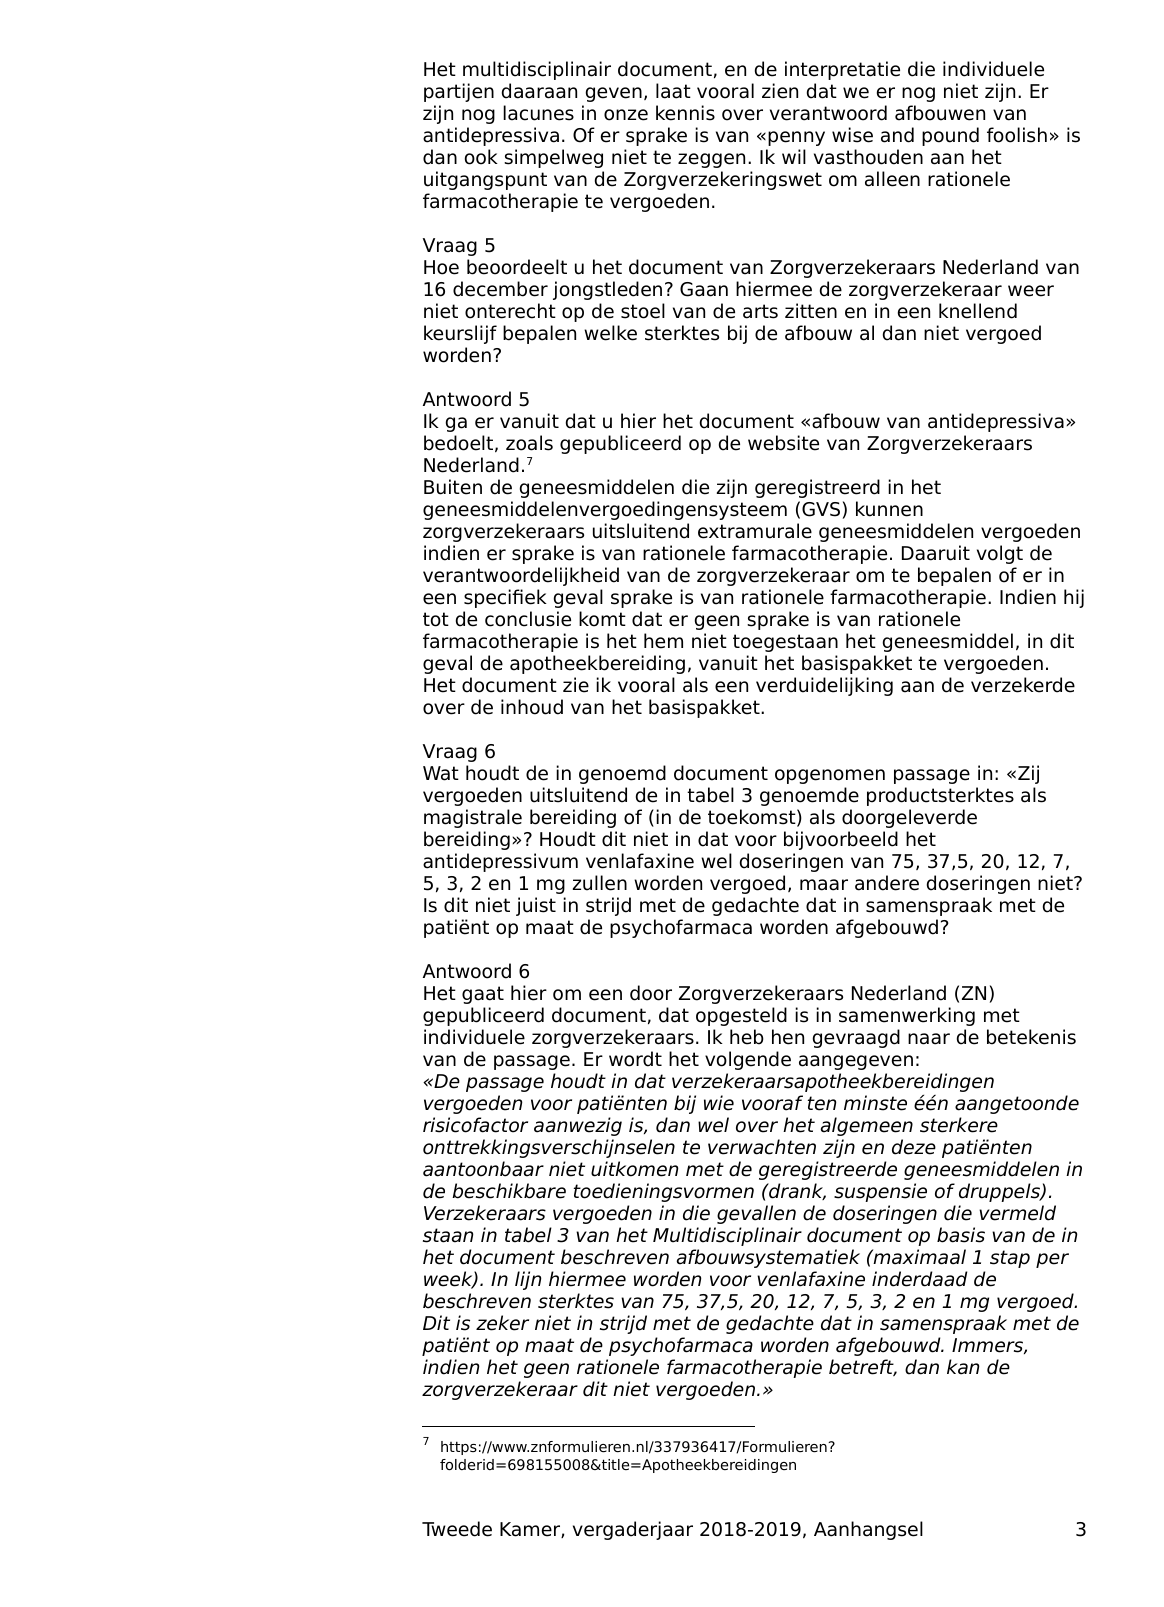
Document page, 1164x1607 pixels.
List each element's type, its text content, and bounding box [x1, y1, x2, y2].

text Vraag 6 [422, 741, 1087, 763]
text Antwoord 5 [422, 389, 1087, 411]
text «De passage houdt in dat verzekeraarsapotheekbereidingen vergoeden voor patiënten bij wie vooraf ten minste één aangetoonde risicofactor aanwezig is, dan wel over het algemeen sterkere onttrekkingsverschijnselen te verwachten zijn en deze patiënten aantoonbaar niet uitkomen met de geregistreerde geneesmiddelen in de beschikbare toedieningsvormen (drank, suspensie of druppels). Verzekeraars vergoeden in die gevallen de doseringen die vermeld staan in tabel 3 van het Multidisciplinair document op basis van de in het document beschreven afbouwsystematiek (maximaal 1 stap per week). In lijn hiermee worden voor venlafaxine inderdaad de beschreven sterktes van 75, 37,5, 20, 12, 7, 5, 3, 2 en 1 mg vergoed. Dit is zeker niet in strijd met de gedachte dat in samenspraak met de patiënt op maat de psychofarmaca worden afgebouwd. Immers, indien het geen rationele farmacotherapie betreft, dan kan de zorgverzekeraar dit niet vergoeden.» [422, 1071, 1087, 1401]
text Antwoord 6 [422, 961, 1087, 983]
text Het gaat hier om een door Zorgverzekeraars Nederland (ZN) gepubliceerd document, dat opgesteld is in samenwerking met individuele zorgverzekeraars. Ik heb hen gevraagd naar de betekenis van de passage. Er wordt het volgende aangegeven: [422, 983, 1087, 1071]
text Ik ga er vanuit dat u hier het document «afbouw van antidepressiva» bedoelt, zoals gepubliceerd op de website van Zorgverzekeraars Nederland. [422, 411, 1087, 477]
text Hoe beoordeelt u het document van Zorgverzekeraars Nederland van 16 december jongstleden? Gaan hiermee de zorgverzekeraar weer niet onterecht op de stoel van de arts zitten en in een knellend keurslijf bepalen welke sterktes bij de afbouw al dan niet vergoed worden? [422, 257, 1087, 367]
text https://www.znformulieren.nl/337936417/Formulieren?folderid=698155008&title=Apotheekbereidingen [422, 1435, 1087, 1474]
text Het multidisciplinair document, en de interpretatie die individuele partijen daaraan geven, laat vooral zien dat we er nog niet zijn. Er zijn nog lacunes in onze kennis over verantwoord afbouwen van antidepressiva. Of er sprake is van «penny wise and pound foolish» is dan ook simpelweg niet te zeggen. Ik wil vasthouden aan het uitgangspunt van de Zorgverzekeringswet om alleen rationele farmacotherapie te vergoeden. [422, 59, 1087, 213]
text Buiten de geneesmiddelen die zijn geregistreerd in het geneesmiddelenvergoedingensysteem (GVS) kunnen zorgverzekeraars uitsluitend extramurale geneesmiddelen vergoeden indien er sprake is van rationele farmacotherapie. Daaruit volgt de verantwoordelijkheid van de zorgverzekeraar om te bepalen of er in een specifiek geval sprake is van rationele farmacotherapie. Indien hij tot de conclusie komt dat er geen sprake is van rationele farmacotherapie is het hem niet toegestaan het geneesmiddel, in dit geval de apotheekbereiding, vanuit het basispakket te vergoeden. Het document zie ik vooral als een verduidelijking aan de verzekerde over de inhoud van het basispakket. [422, 477, 1087, 719]
text Wat houdt de in genoemd document opgenomen passage in: «Zij vergoeden uitsluitend de in tabel 3 genoemde productsterktes als magistrale bereiding of (in de toekomst) als doorgeleverde bereiding»? Houdt dit niet in dat voor bijvoorbeeld het antidepressivum venlafaxine wel doseringen van 75, 37,5, 20, 12, 7, 5, 3, 2 en 1 mg zullen worden vergoed, maar andere doseringen niet? Is dit niet juist in strijd met de gedachte dat in samenspraak met de patiënt op maat de psychofarmaca worden afgebouwd? [422, 763, 1087, 939]
text Vraag 5 [422, 235, 1087, 257]
